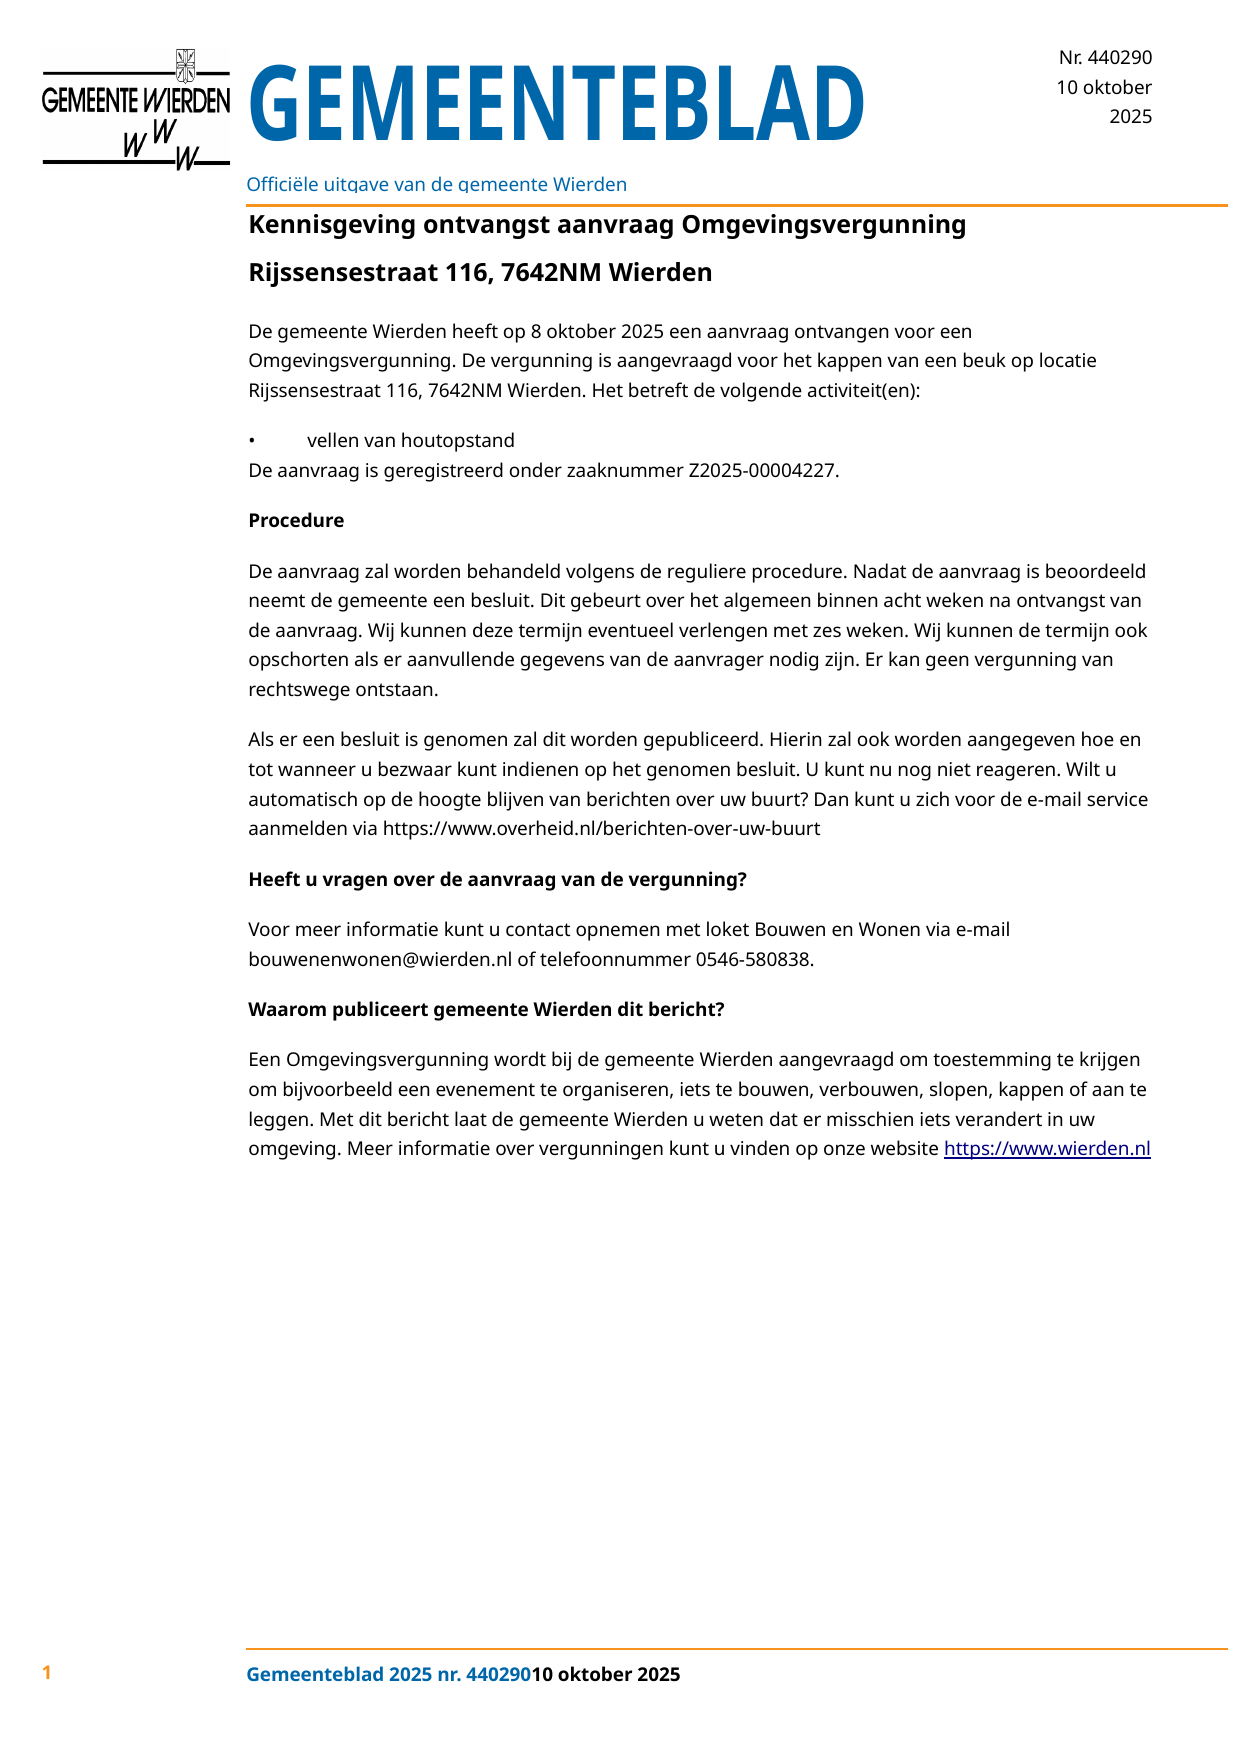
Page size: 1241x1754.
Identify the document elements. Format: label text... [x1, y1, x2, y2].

text De gemeente Wierden heeft op 8 oktober 2025 een aanvraag ontvangen voor een Omgevingsvergunning. De vergunning is aangevraagd voor het kappen van een beuk op locatie Rijssensestraat 116, 7642NM Wierden. Het betreft de volgende activiteit(en): [248, 318, 1152, 403]
text De aanvraag is geregistreerd onder zaaknummer Z2025-00004227. [248, 457, 1152, 483]
text Waarom publiceert gemeente Wierden dit bericht? [248, 996, 1152, 1022]
text Procedure [248, 507, 1152, 533]
picture [41, 47, 231, 172]
text De aanvraag zal worden behandeld volgens de reguliere procedure. Nadat de aanvraag is beoordeeld neemt de gemeente een besluit. Dit gebeurt over het algemeen binnen acht weken na ontvangst van de aanvraag. Wij kunnen deze termijn eventueel verlengen met zes weken. Wij kunnen de termijn ook opschorten als er aanvullende gegevens van de aanvrager nodig zijn. Er kan geen vergunning van rechtswege ontstaan. [248, 558, 1152, 702]
text Heeft u vragen over de aanvraag van de vergunning? [248, 866, 1152, 892]
list vellen van houtopstand [248, 427, 1152, 453]
text Als er een besluit is genomen zal dit worden gepubliceerd. Hierin zal ook worden aangegeven hoe en tot wanneer u bezwaar kunt indienen op het genomen besluit. U kunt nu nog niet reageren. Wilt u automatisch op de hoogte blijven van berichten over uw buurt? Dan kunt u zich voor de e-mail service aanmelden via https://www.overheid.nl/berichten-over-uw-buurt [248, 727, 1152, 841]
text Een Omgevingsvergunning wordt bij de gemeente Wierden aangevraagd om toestemming te krijgen om bijvoorbeeld een evenement te organiseren, iets te bouwen, verbouwen, slopen, kappen of aan te leggen. Met dit bericht laat de gemeente Wierden u weten dat er misschien iets verandert in uw omgeving. Meer informatie over vergunningen kunt u vinden op onze website https://www.wierden.nl [248, 1047, 1152, 1161]
text Voor meer informatie kunt u contact opnemen met loket Bouwen en Wonen via e-mail bouwenenwonen@wierden.nl of telefoonnummer 0546-580838. [248, 916, 1152, 972]
text Kennisgeving ontvangst aanvraag Omgevingsvergunning Rijssensestraat 116, 7642NM Wierden [248, 207, 1152, 288]
